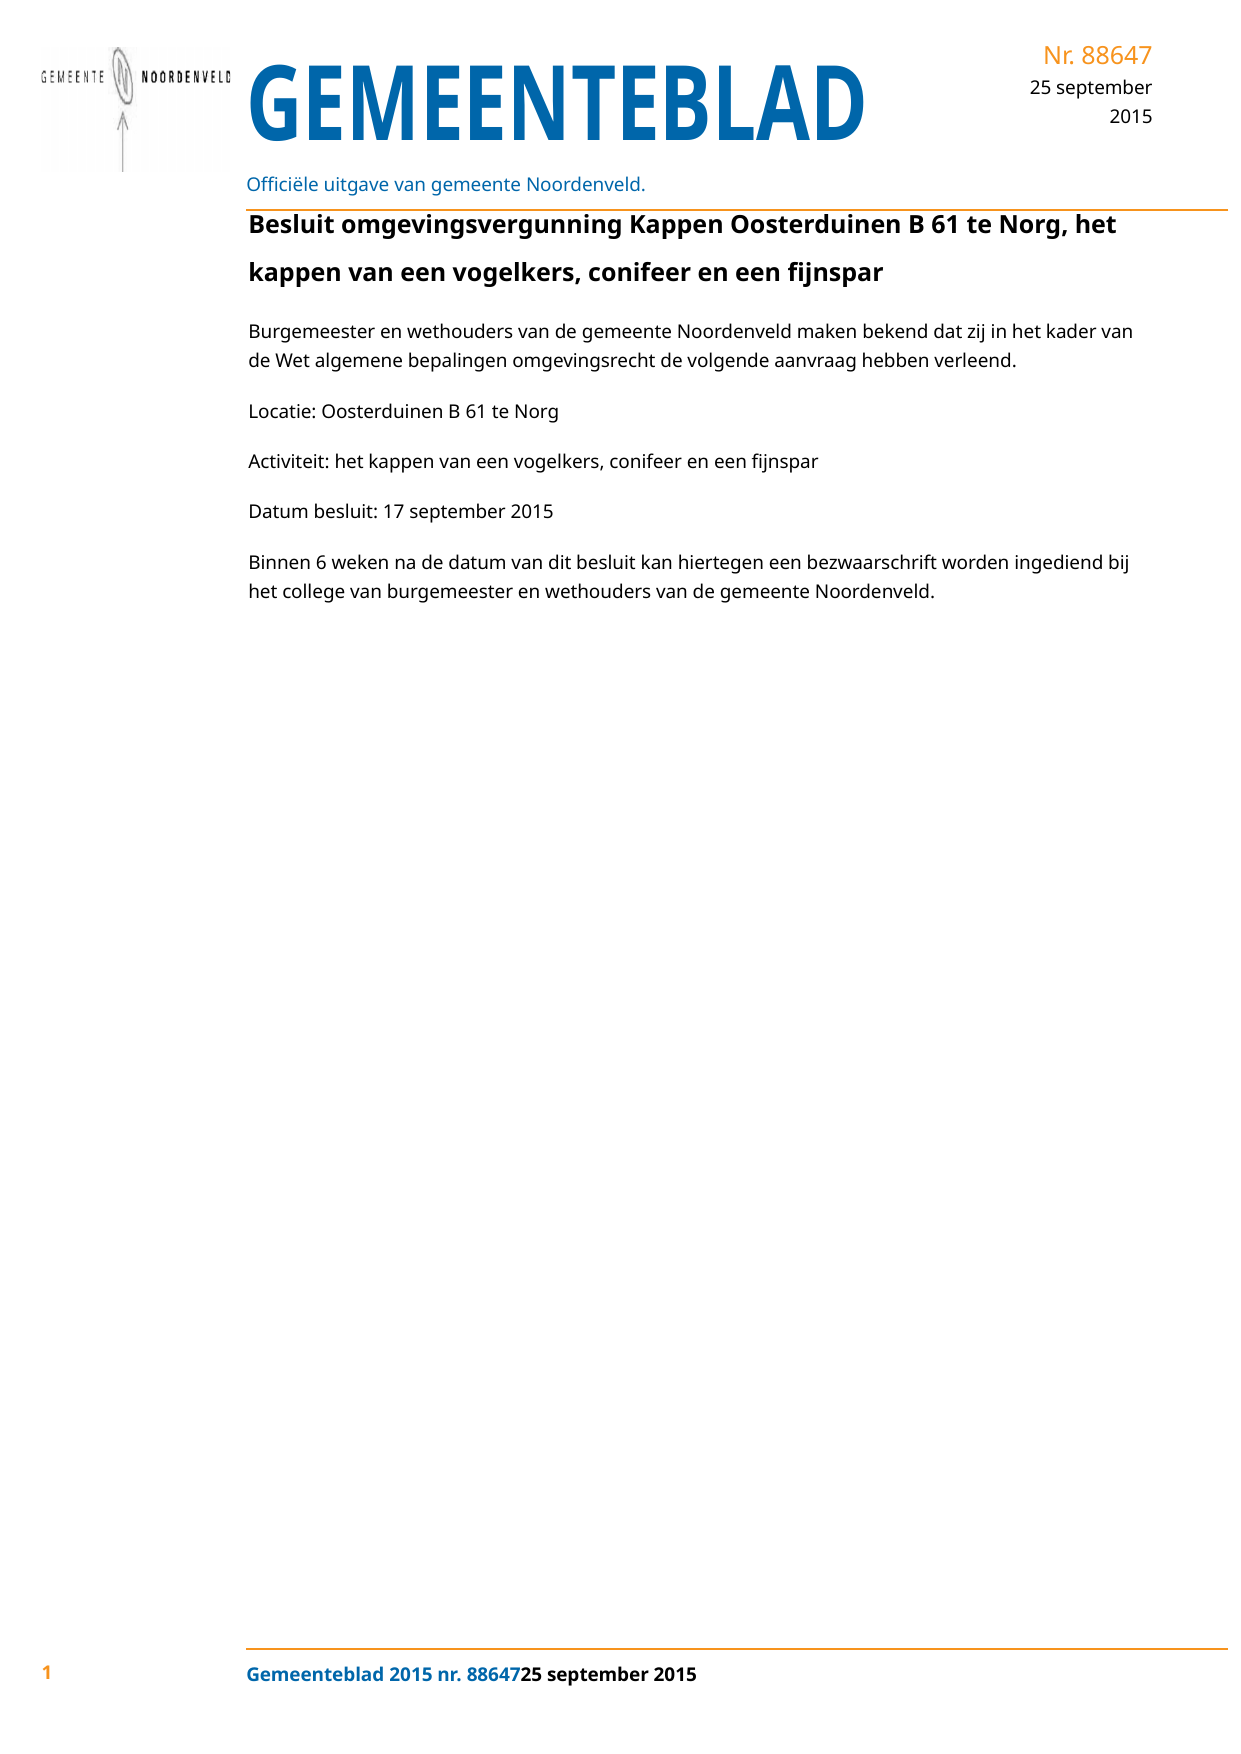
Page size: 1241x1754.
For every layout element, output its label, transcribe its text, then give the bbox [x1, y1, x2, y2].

text Burgemeester en wethouders van de gemeente Noordenveld maken bekend dat zij in het kader van de Wet algemene bepalingen omgevingsrecht de volgende aanvraag hebben verleend. [248, 318, 1152, 373]
text Besluit omgevingsvergunning Kappen Oosterduinen B 61 te Norg, het kappen van een vogelkers, conifeer en een fijnspar [248, 211, 1152, 288]
picture [41, 47, 231, 172]
text Locatie: Oosterduinen B 61 te Norg [248, 398, 1152, 424]
text Datum besluit: 17 september 2015 [248, 499, 1152, 524]
text Binnen 6 weken na de datum van dit besluit kan hiertegen een bezwaarschrift worden ingediend bij het college van burgemeester en wethouders van de gemeente Noordenveld. [248, 549, 1152, 604]
text Activiteit: het kappen van een vogelkers, conifeer en een fijnspar [248, 448, 1152, 474]
